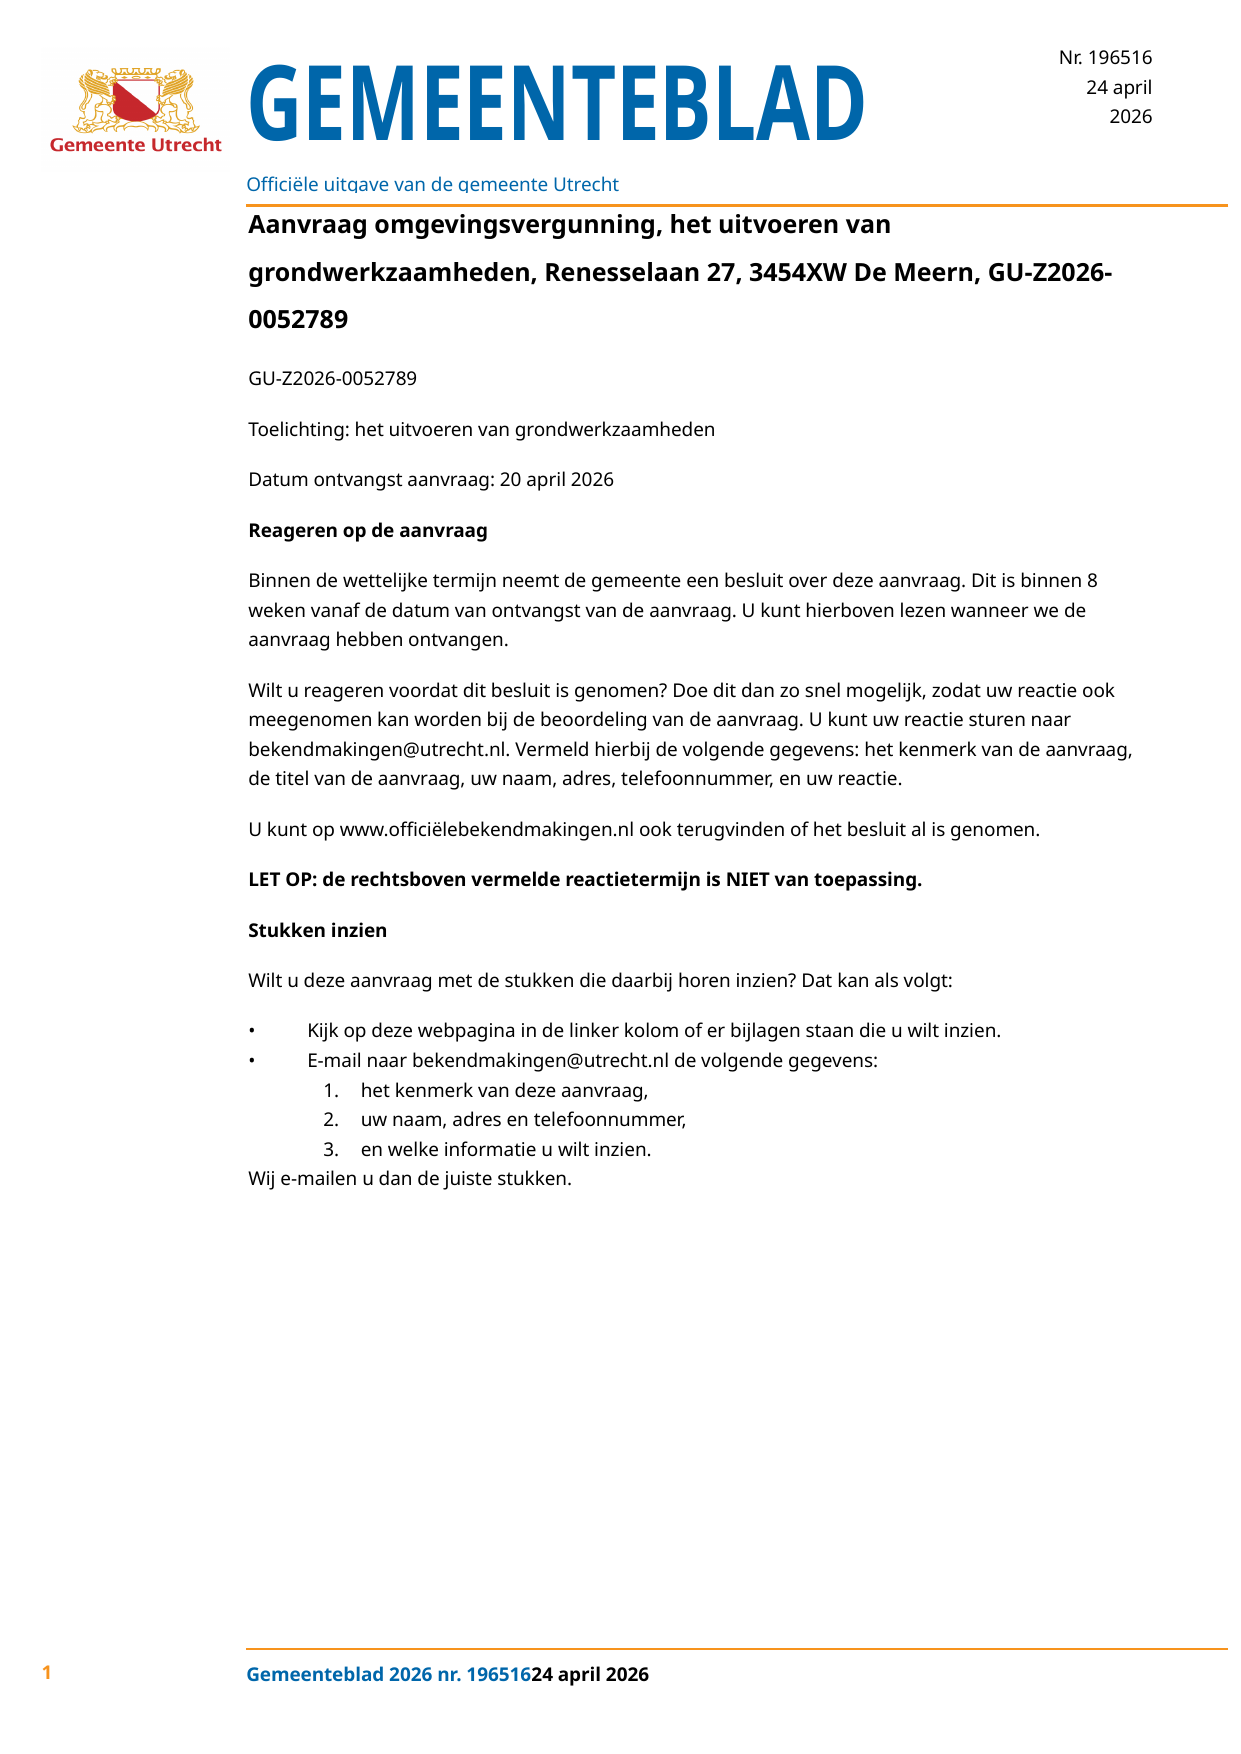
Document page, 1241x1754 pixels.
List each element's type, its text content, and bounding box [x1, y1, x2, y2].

text Reageren op de aanvraag [248, 517, 1152, 542]
list het kenmerk van deze aanvraag, [323, 1077, 1152, 1102]
text GU-Z2026-0052789 [248, 366, 1152, 391]
picture [41, 47, 231, 172]
text LET OP: de rechtsboven vermelde reactietermijn is NIET van toepassing. [248, 866, 1152, 892]
text Stukken inzien [248, 917, 1152, 942]
text Wij e-mailen u dan de juiste stukken. [248, 1166, 1152, 1191]
text Wilt u deze aanvraag met de stukken die daarbij horen inzien? Dat kan als volgt: [248, 967, 1152, 993]
list en welke informatie u wilt inzien. [323, 1136, 1152, 1162]
text Aanvraag omgevingsvergunning, het uitvoeren van grondwerkzaamheden, Renesselaan 27, 3454XW De Meern, GU-Z2026-0052789 [248, 207, 1152, 336]
list uw naam, adres en telefoonnummer, [323, 1106, 1152, 1132]
list Kijk op deze webpagina in de linker kolom of er bijlagen staan die u wilt inzien. [248, 1018, 1152, 1043]
text U kunt op www.officiëlebekendmakingen.nl ook terugvinden of het besluit al is genomen. [248, 816, 1152, 842]
text Binnen de wettelijke termijn neemt de gemeente een besluit over deze aanvraag. Dit is binnen 8 weken vanaf de datum van ontvangst van de aanvraag. U kunt hierboven lezen wanneer we de aanvraag hebben ontvangen. [248, 567, 1152, 652]
list E-mail naar bekendmakingen@utrecht.nl de volgende gegevens: [248, 1047, 1152, 1073]
text Datum ontvangst aanvraag: 20 april 2026 [248, 466, 1152, 492]
text Toelichting: het uitvoeren van grondwerkzaamheden [248, 416, 1152, 442]
text Wilt u reageren voordat dit besluit is genomen? Doe dit dan zo snel mogelijk, zodat uw reactie ook meegenomen kan worden bij de beoordeling van de aanvraag. U kunt uw reactie sturen naar bekendmakingen@utrecht.nl. Vermeld hierbij de volgende gegevens: het kenmerk van de aanvraag, de titel van de aanvraag, uw naam, adres, telefoonnummer, en uw reactie. [248, 677, 1152, 791]
